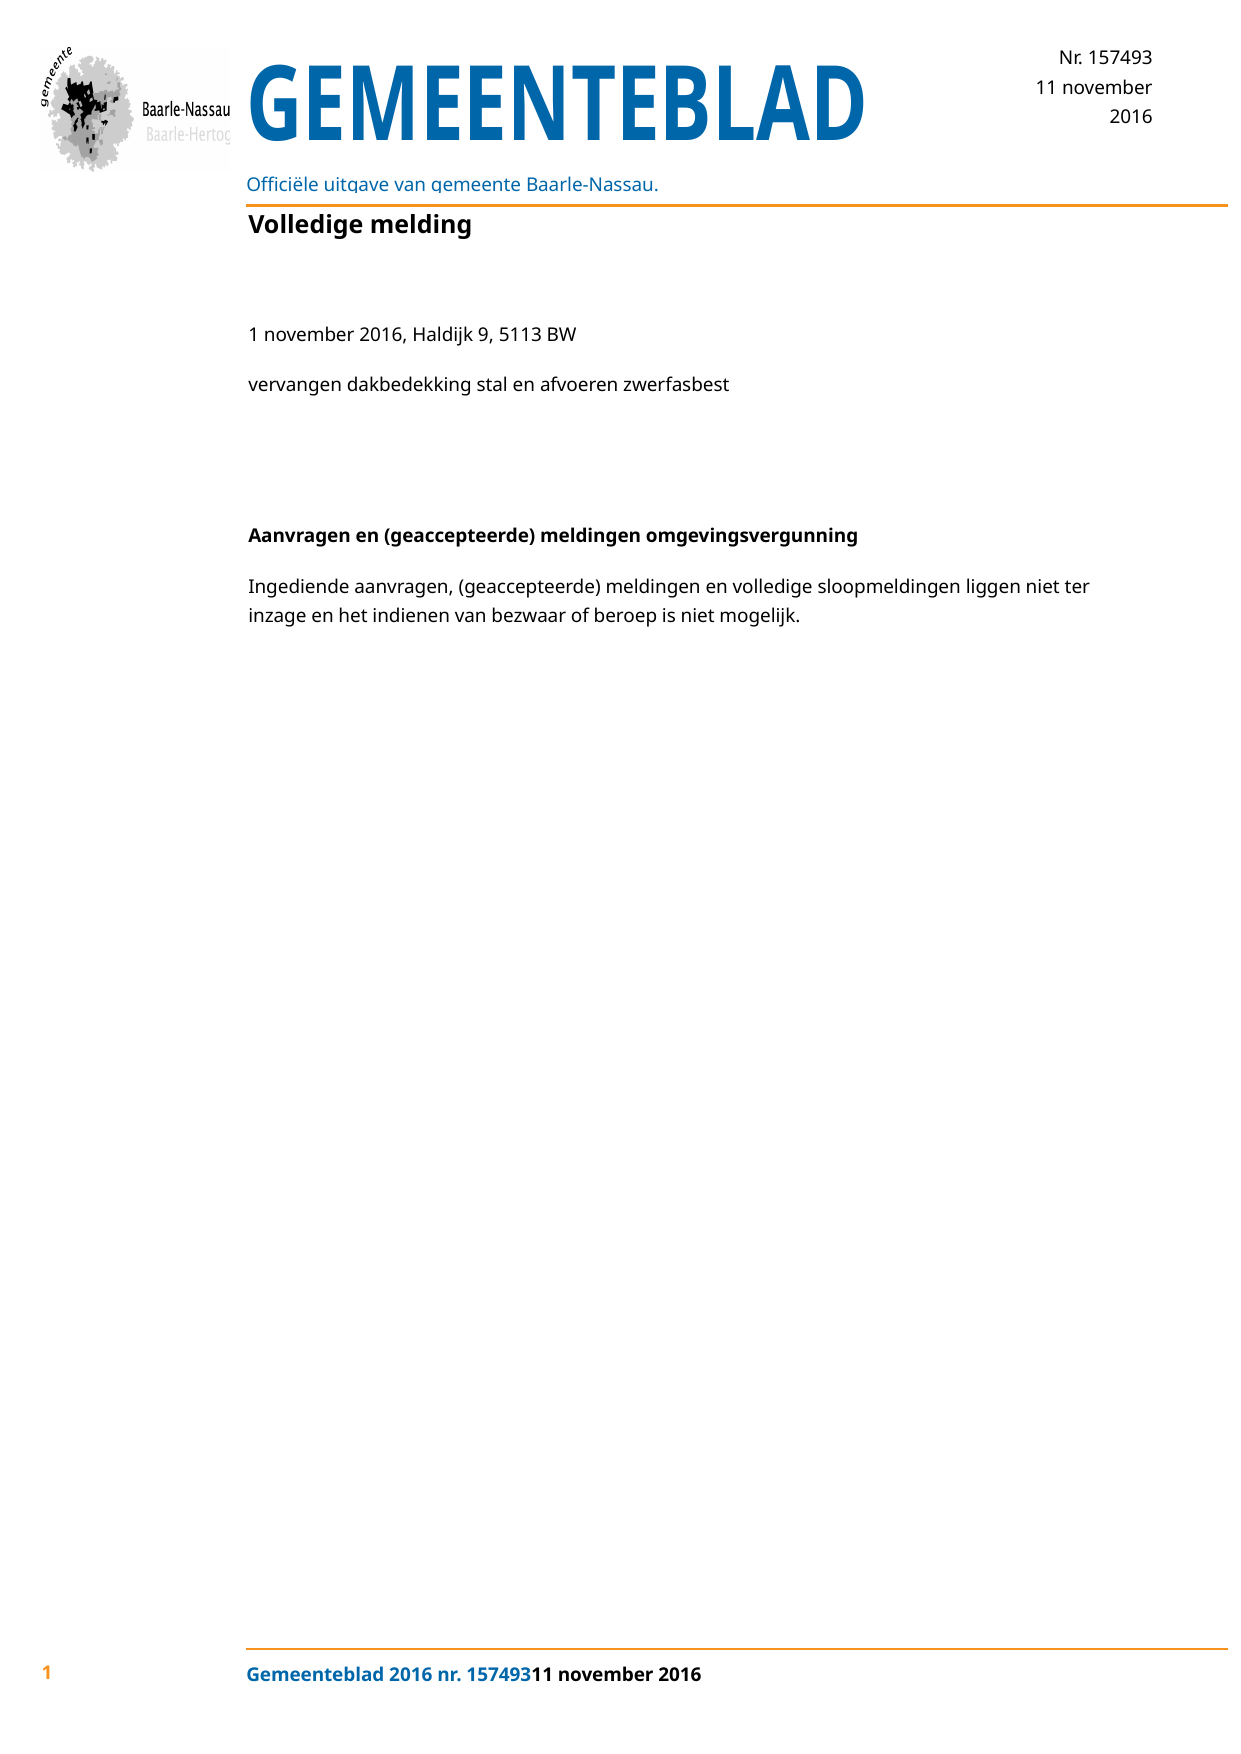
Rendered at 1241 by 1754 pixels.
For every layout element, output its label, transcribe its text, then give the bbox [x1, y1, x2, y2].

text 1 november 2016, Haldijk 9, 5113 BW [248, 321, 1152, 346]
text Volledige melding [248, 207, 1152, 241]
text Aanvragen en (geaccepteerde) meldingen omgevingsvergunning [248, 522, 1152, 548]
text vervangen dakbedekking stal en afvoeren zwerfasbest [248, 371, 1152, 397]
text Ingediende aanvragen, (geaccepteerde) meldingen en volledige sloopmeldingen liggen niet ter inzage en het indienen van bezwaar of beroep is niet mogelijk. [248, 573, 1152, 628]
picture [41, 47, 231, 172]
